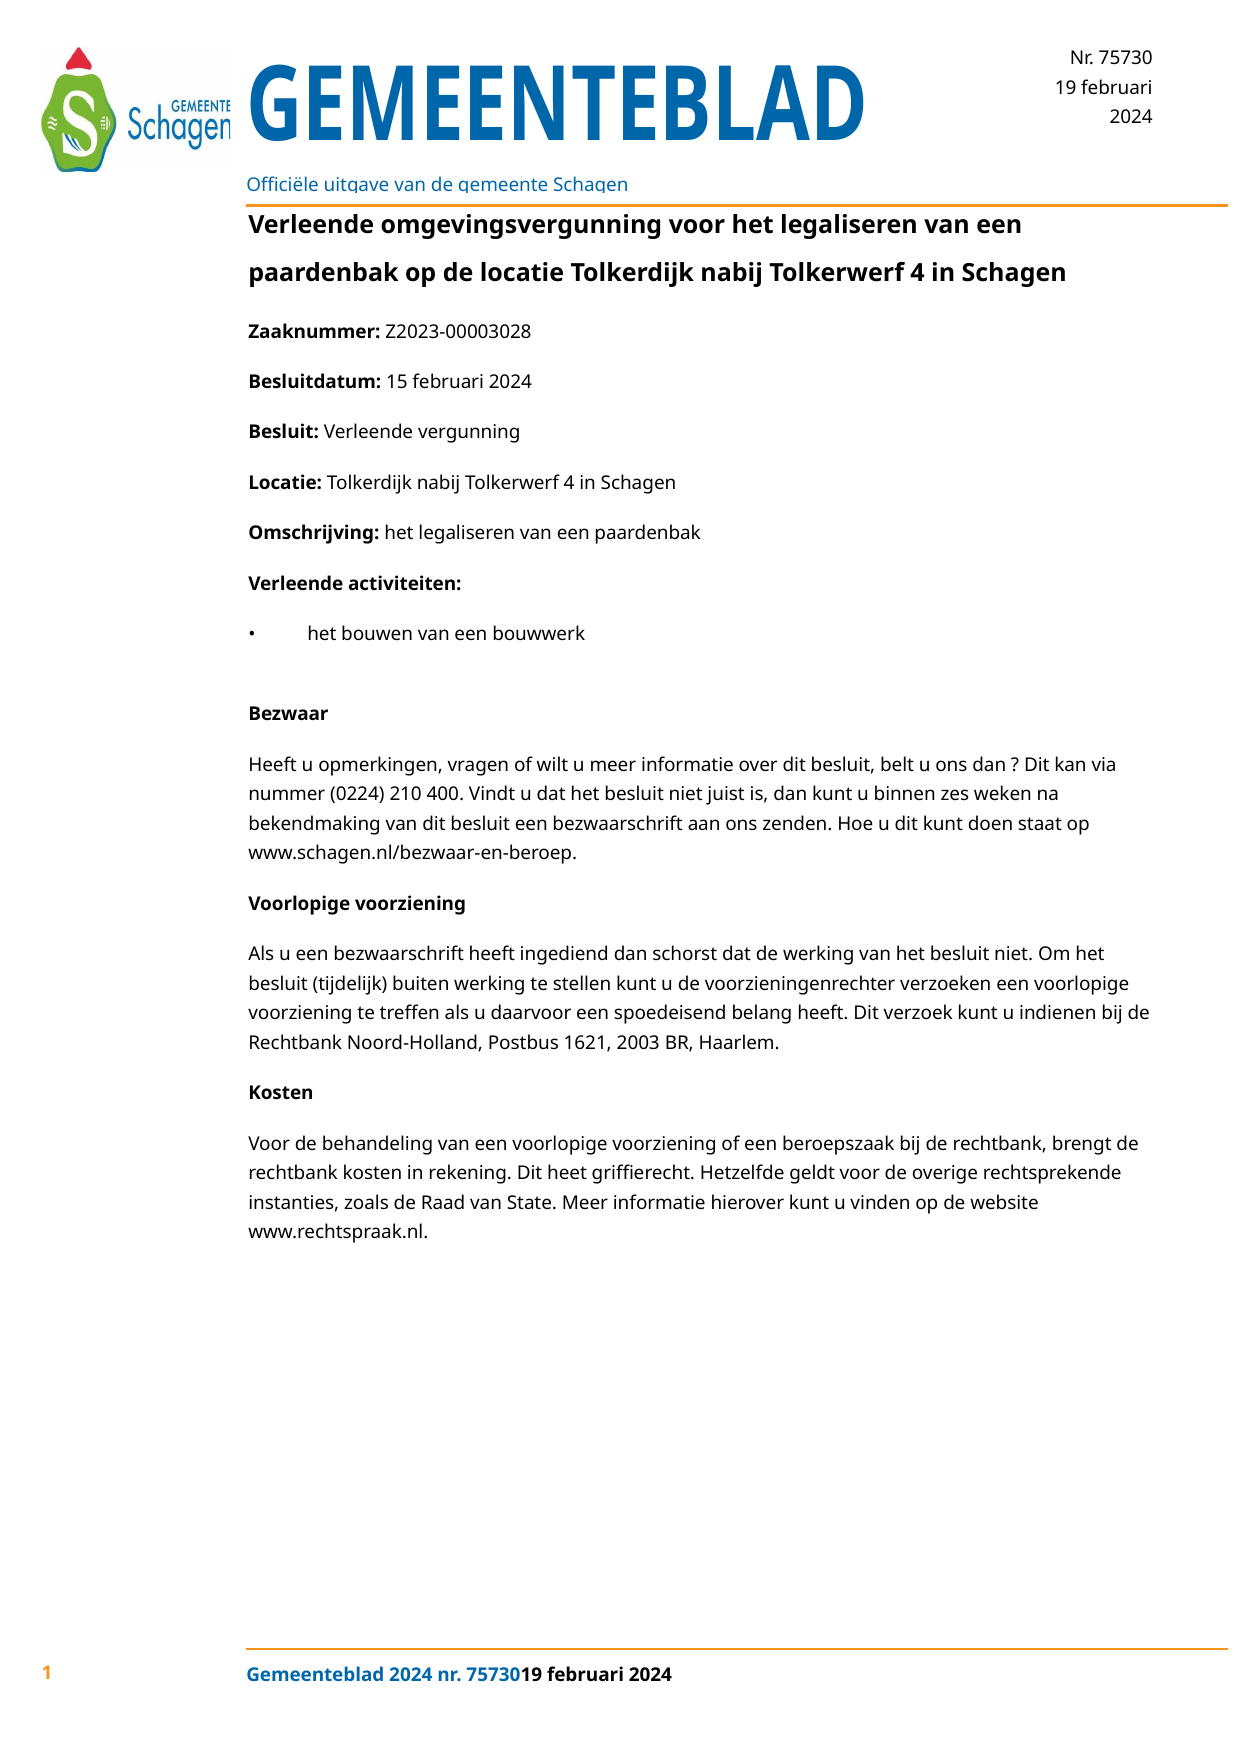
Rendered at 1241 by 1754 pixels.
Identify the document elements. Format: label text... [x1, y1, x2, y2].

text Verleende activiteiten: [248, 570, 1152, 596]
text Als u een bezwaarschrift heeft ingediend dan schorst dat de werking van het besluit niet. Om het besluit (tijdelijk) buiten werking te stellen kunt u de voorzieningenrechter verzoeken een voorlopige voorziening te treffen als u daarvoor een spoedeisend belang heeft. Dit verzoek kunt u indienen bij de Rechtbank Noord-Holland, Postbus 1621, 2003 BR, Haarlem. [248, 940, 1152, 1055]
text Kosten [248, 1079, 1152, 1105]
text Heeft u opmerkingen, vragen of wilt u meer informatie over dit besluit, belt u ons dan ? Dit kan via nummer (0224) 210 400. Vindt u dat het besluit niet juist is, dan kunt u binnen zes weken na bekendmaking van dit besluit een bezwaarschrift aan ons zenden. Hoe u dit kunt doen staat op www.schagen.nl/bezwaar-en-beroep. [248, 751, 1152, 865]
text Besluit: Verleende vergunning [248, 419, 1152, 444]
text Locatie: Tolkerdijk nabij Tolkerwerf 4 in Schagen [248, 469, 1152, 495]
text Verleende omgevingsvergunning voor het legaliseren van een paardenbak op de locatie Tolkerdijk nabij Tolkerwerf 4 in Schagen [248, 207, 1152, 288]
text Voor de behandeling van een voorlopige voorziening of een beroepszaak bij de rechtbank, brengt de rechtbank kosten in rekening. Dit heet griffierecht. Hetzelfde geldt voor de overige rechtsprekende instanties, zoals de Raad van State. Meer informatie hierover kunt u vinden op de website www.rechtspraak.nl. [248, 1130, 1152, 1244]
picture [41, 47, 231, 172]
text Besluitdatum: 15 februari 2024 [248, 368, 1152, 394]
text Voorlopige voorziening [248, 890, 1152, 916]
list het bouwen van een bouwwerk [248, 620, 1152, 646]
text Bezwaar [248, 700, 1152, 726]
text Omschrijving: het legaliseren van een paardenbak [248, 519, 1152, 545]
text Zaaknummer: Z2023-00003028 [248, 318, 1152, 344]
